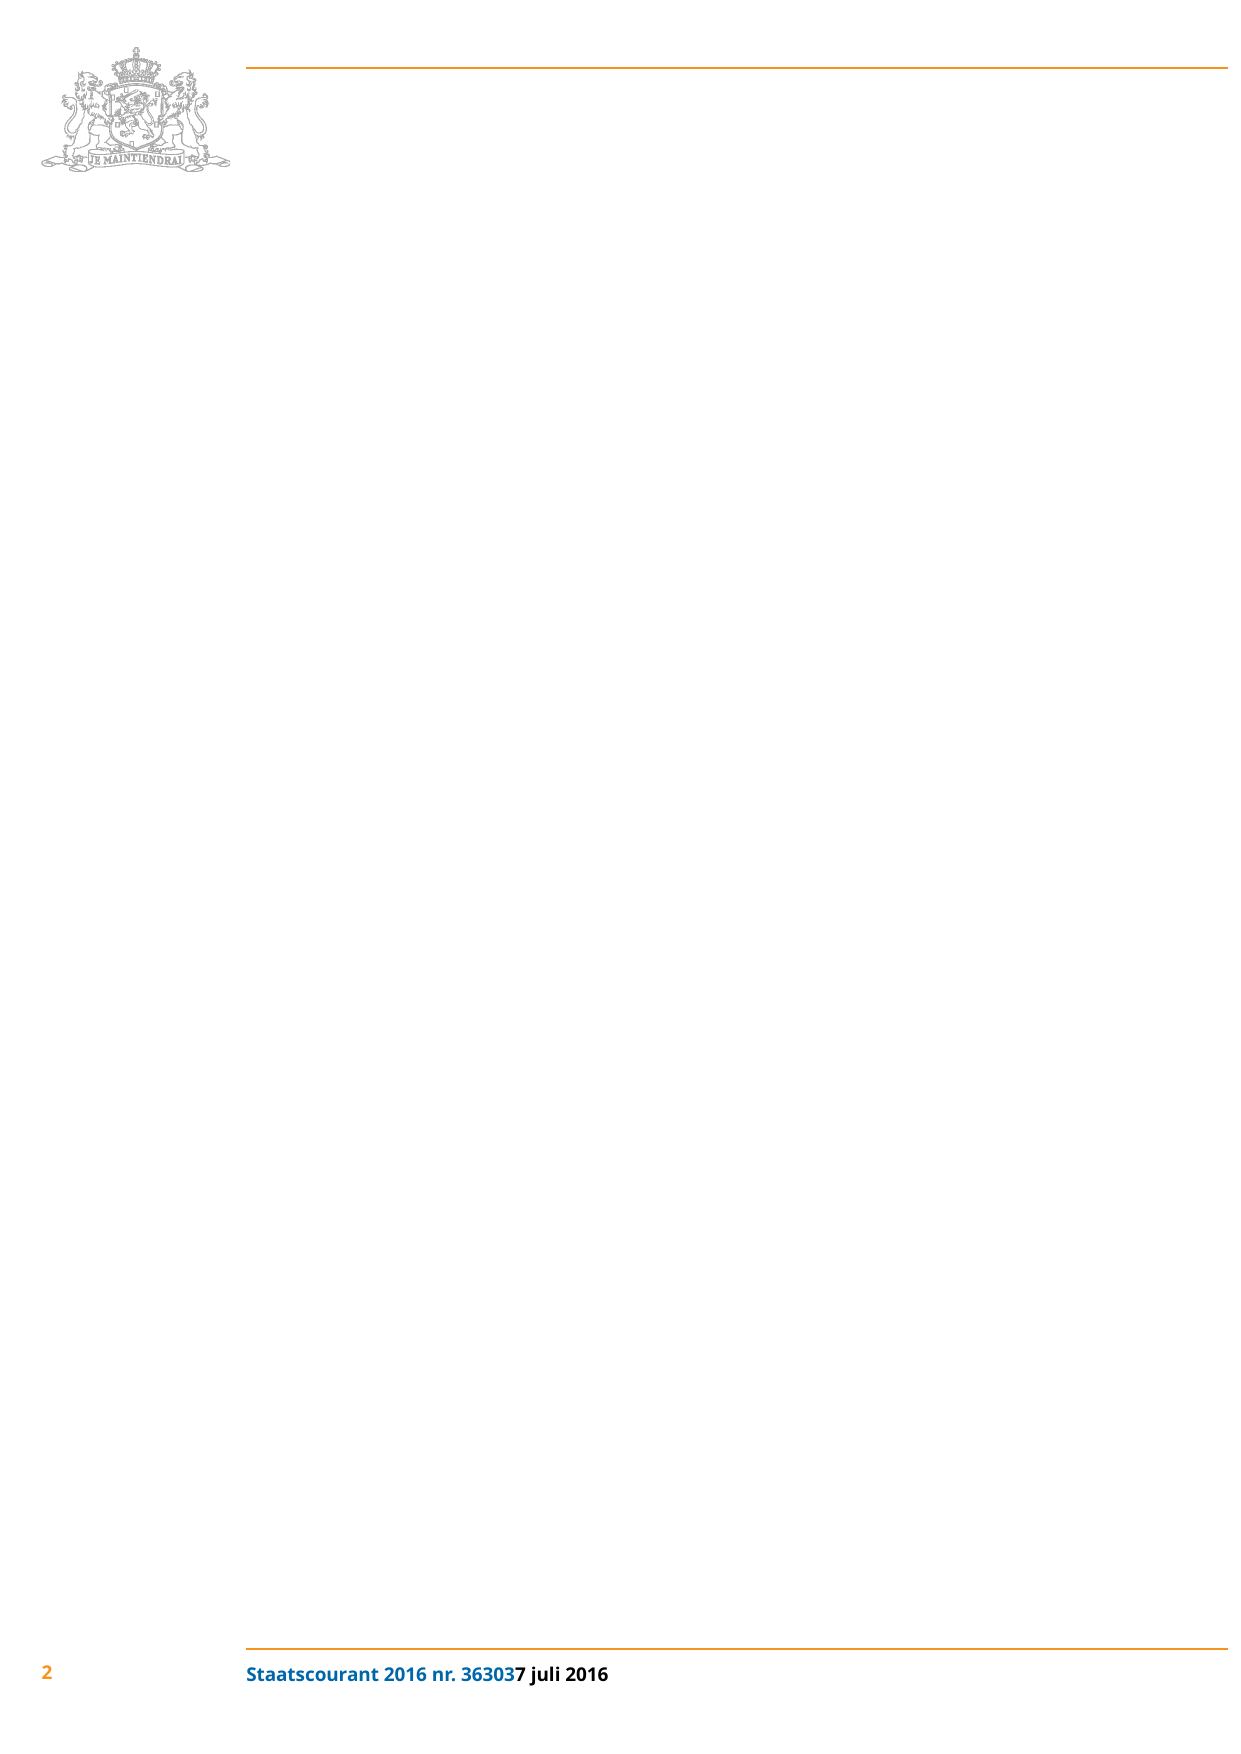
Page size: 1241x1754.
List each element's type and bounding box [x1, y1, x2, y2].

picture [41, 47, 231, 172]
